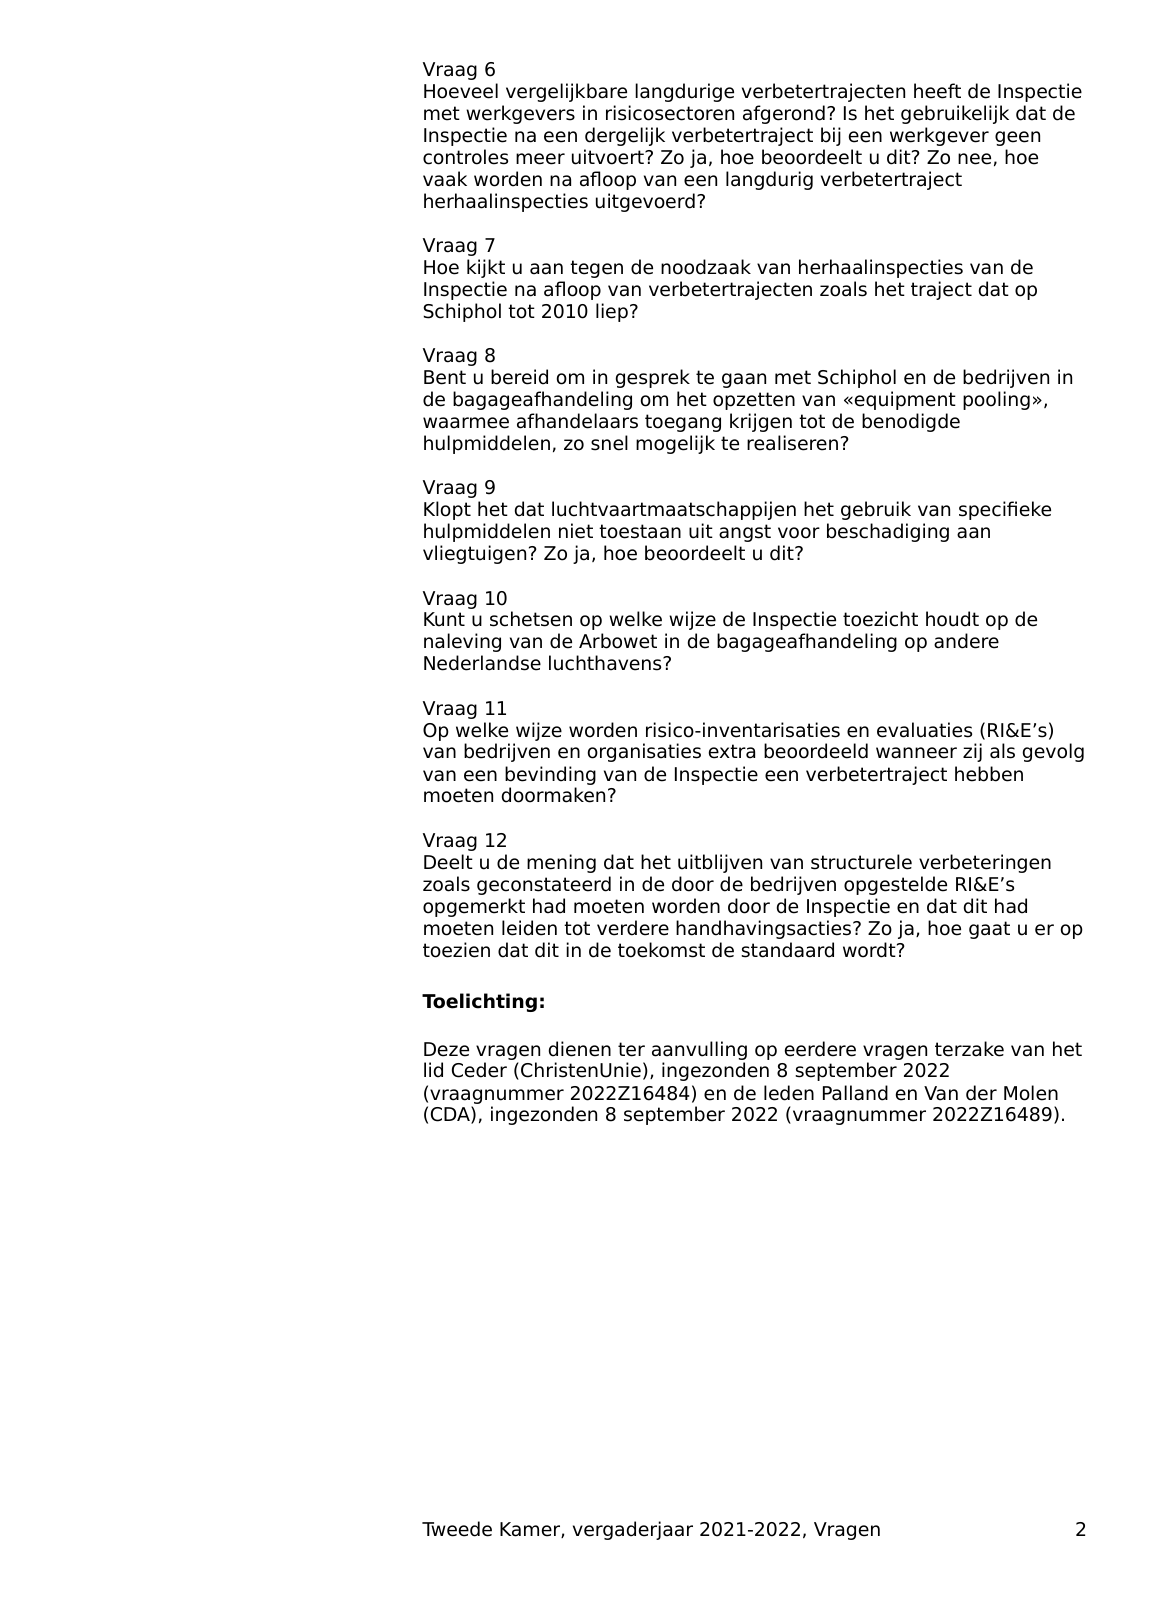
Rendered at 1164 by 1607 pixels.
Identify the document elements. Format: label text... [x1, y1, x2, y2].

text Deelt u de mening dat het uitblijven van structurele verbeteringen zoals geconstateerd in de door de bedrijven opgestelde RI&E’s opgemerkt had moeten worden door de Inspectie en dat dit had moeten leiden tot verdere handhavingsacties? Zo ja, hoe gaat u er op toezien dat dit in de toekomst de standaard wordt? [422, 852, 1087, 961]
text Vraag 7 [422, 235, 1087, 257]
text Deze vragen dienen ter aanvulling op eerdere vragen terzake van het lid Ceder (ChristenUnie), ingezonden 8 september 2022 (vraagnummer 2022Z16484) en de leden Palland en Van der Molen (CDA), ingezonden 8 september 2022 (vraagnummer 2022Z16489). [422, 1038, 1087, 1126]
text Klopt het dat luchtvaartmaatschappijen het gebruik van specifieke hulpmiddelen niet toestaan uit angst voor beschadiging aan vliegtuigen? Zo ja, hoe beoordeelt u dit? [422, 499, 1087, 565]
text Hoe kijkt u aan tegen de noodzaak van herhaalinspecties van de Inspectie na afloop van verbetertrajecten zoals het traject dat op Schiphol tot 2010 liep? [422, 257, 1087, 323]
text Hoeveel vergelijkbare langdurige verbetertrajecten heeft de Inspectie met werkgevers in risicosectoren afgerond? Is het gebruikelijk dat de Inspectie na een dergelijk verbetertraject bij een werkgever geen controles meer uitvoert? Zo ja, hoe beoordeelt u dit? Zo nee, hoe vaak worden na afloop van een langdurig verbetertraject herhaalinspecties uitgevoerd? [422, 81, 1087, 213]
text Vraag 10 [422, 587, 1087, 609]
subtitle Toelichting: [422, 991, 1087, 1013]
text Bent u bereid om in gesprek te gaan met Schiphol en de bedrijven in de bagageafhandeling om het opzetten van «equipment pooling», waarmee afhandelaars toegang krijgen tot de benodigde hulpmiddelen, zo snel mogelijk te realiseren? [422, 367, 1087, 455]
text Vraag 11 [422, 697, 1087, 719]
text Vraag 9 [422, 477, 1087, 499]
text Kunt u schetsen op welke wijze de Inspectie toezicht houdt op de naleving van de Arbowet in de bagageafhandeling op andere Nederlandse luchthavens? [422, 609, 1087, 675]
text Vraag 6 [422, 59, 1087, 81]
text Op welke wijze worden risico-inventarisaties en evaluaties (RI&E’s) van bedrijven en organisaties extra beoordeeld wanneer zij als gevolg van een bevinding van de Inspectie een verbetertraject hebben moeten doormaken? [422, 719, 1087, 807]
text Vraag 8 [422, 345, 1087, 367]
text Vraag 12 [422, 829, 1087, 852]
